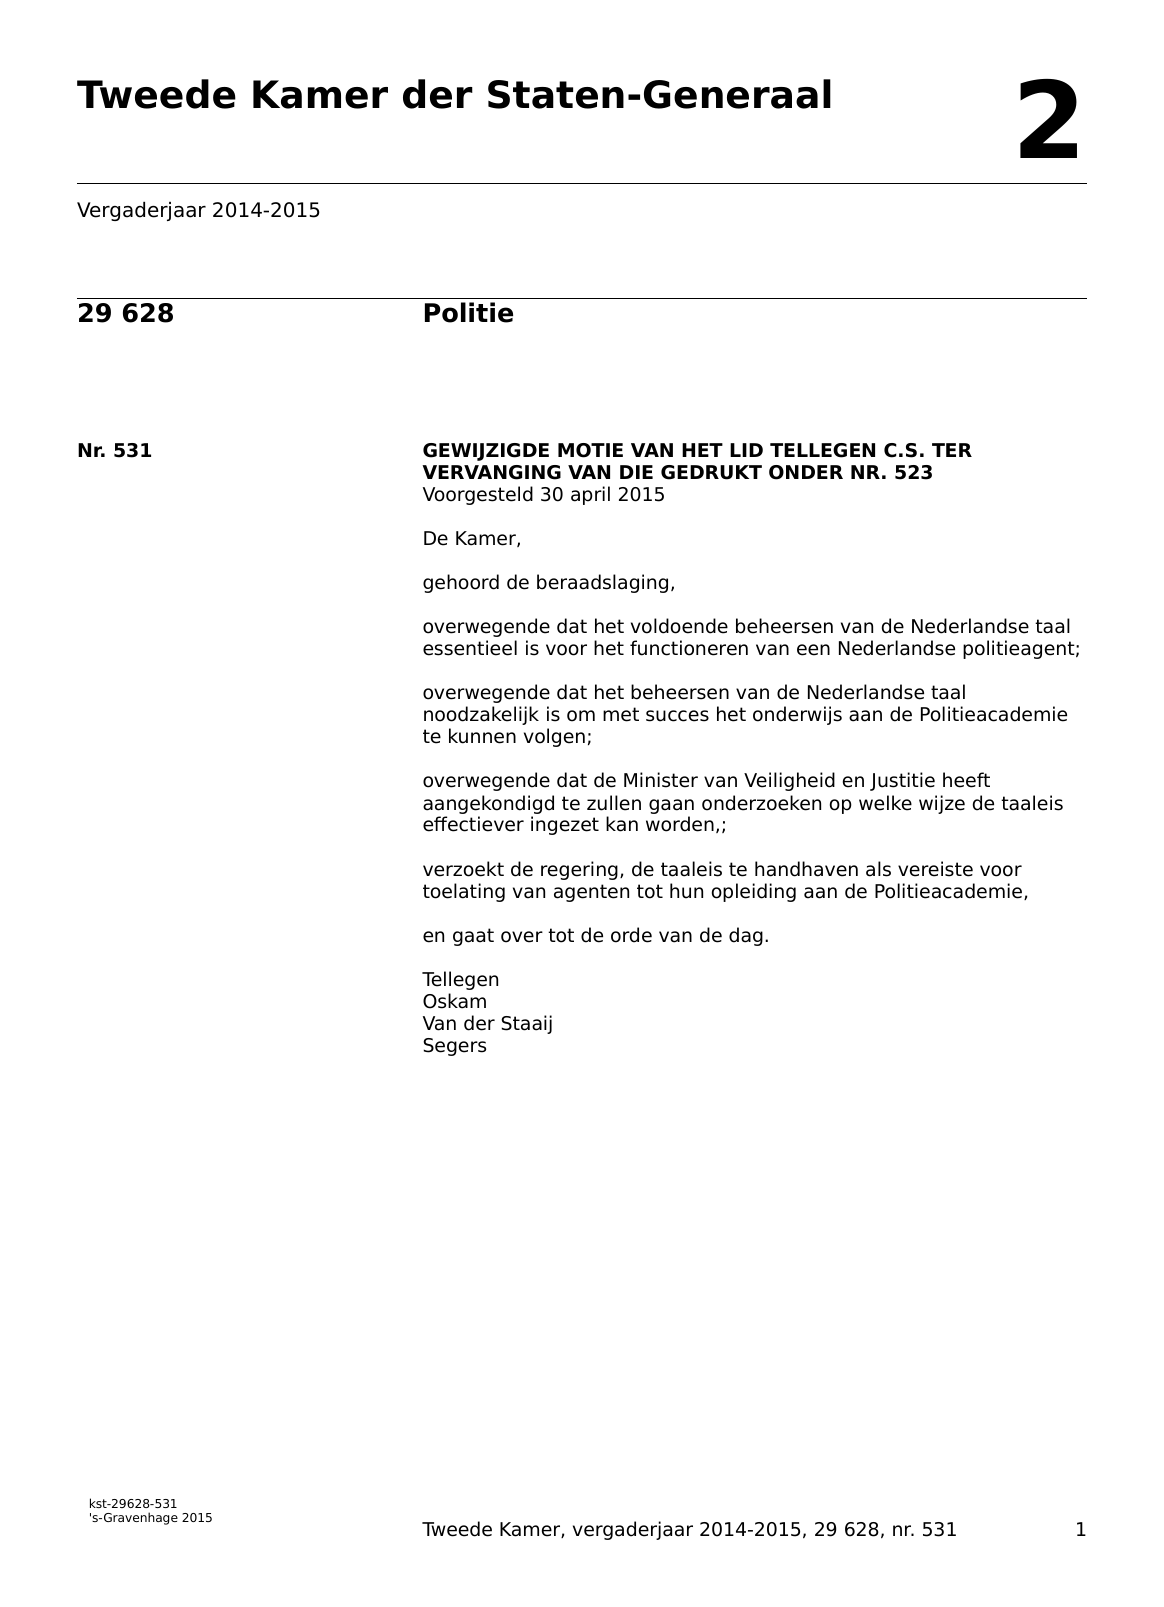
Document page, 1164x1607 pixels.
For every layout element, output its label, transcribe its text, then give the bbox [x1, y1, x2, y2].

text overwegende dat het voldoende beheersen van de Nederlandse taal essentieel is voor het functioneren van een Nederlandse politieagent; [422, 616, 1087, 660]
text Oskam [422, 991, 1087, 1013]
text verzoekt de regering, de taaleis te handhaven als vereiste voor toelating van agenten tot hun opleiding aan de Politieacademie, [422, 858, 1087, 902]
table_header Tweede Kamer der Staten-Generaal [77, 59, 886, 183]
text Voorgesteld 30 april 2015 [422, 484, 1087, 506]
text 's-Gravenhage 2015 [88, 1511, 323, 1525]
text Segers [422, 1035, 1087, 1057]
table_cell Vergaderjaar 2014-2015 [77, 184, 1087, 298]
text kst-29628-531 [88, 1497, 323, 1511]
text en gaat over tot de orde van de dag. [422, 925, 1087, 947]
text overwegende dat de Minister van Veiligheid en Justitie heeft aangekondigd te zullen gaan onderzoeken op welke wijze de taaleis effectiever ingezet kan worden,; [422, 770, 1087, 836]
text De Kamer, [422, 528, 1087, 550]
subtitle Nr. 531 GEWIJZIGDE MOTIE VAN HET LID TELLEGEN C.S. TER VERVANGING VAN DIE GEDRUKT ONDER NR. 523 [77, 440, 1087, 484]
text overwegende dat het beheersen van de Nederlandse taal noodzakelijk is om met succes het onderwijs aan de Politieacademie te kunnen volgen; [422, 682, 1087, 748]
table_header 2 [886, 59, 1087, 183]
text Tellegen [422, 969, 1087, 991]
text Van der Staaij [422, 1013, 1087, 1035]
text gehoord de beraadslaging, [422, 572, 1087, 594]
subtitle 29 628 Politie [77, 299, 1087, 329]
